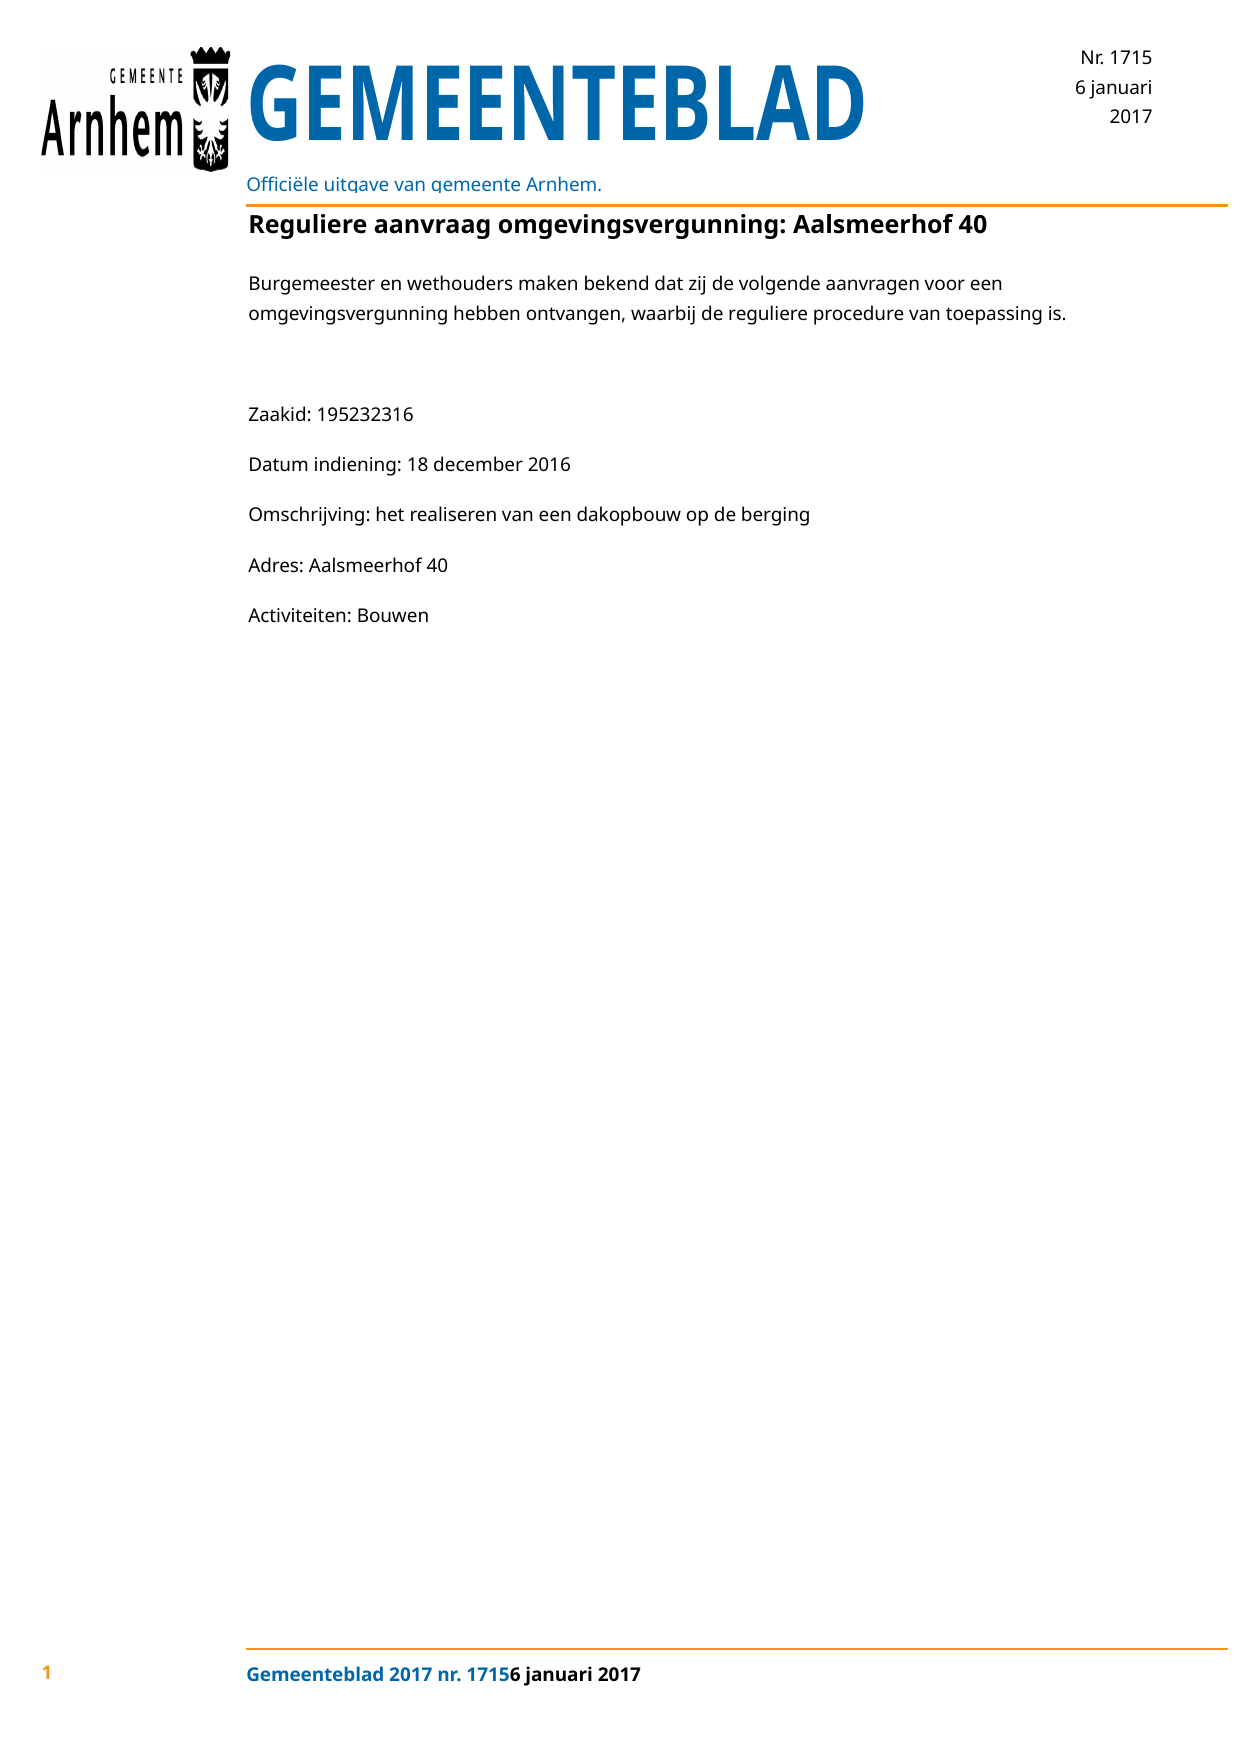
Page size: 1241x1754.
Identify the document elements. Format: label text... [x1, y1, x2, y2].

text Datum indiening: 18 december 2016 [248, 451, 1152, 477]
text Reguliere aanvraag omgevingsvergunning: Aalsmeerhof 40 [248, 207, 1152, 241]
text Zaakid: 195232316 [248, 401, 1152, 426]
picture [41, 47, 231, 172]
text Omschrijving: het realiseren van een dakopbouw op de berging [248, 502, 1152, 527]
text Adres: Aalsmeerhof 40 [248, 552, 1152, 578]
text Activiteiten: Bouwen [248, 602, 1152, 628]
text Burgemeester en wethouders maken bekend dat zij de volgende aanvragen voor een omgevingsvergunning hebben ontvangen, waarbij de reguliere procedure van toepassing is. [248, 270, 1152, 326]
